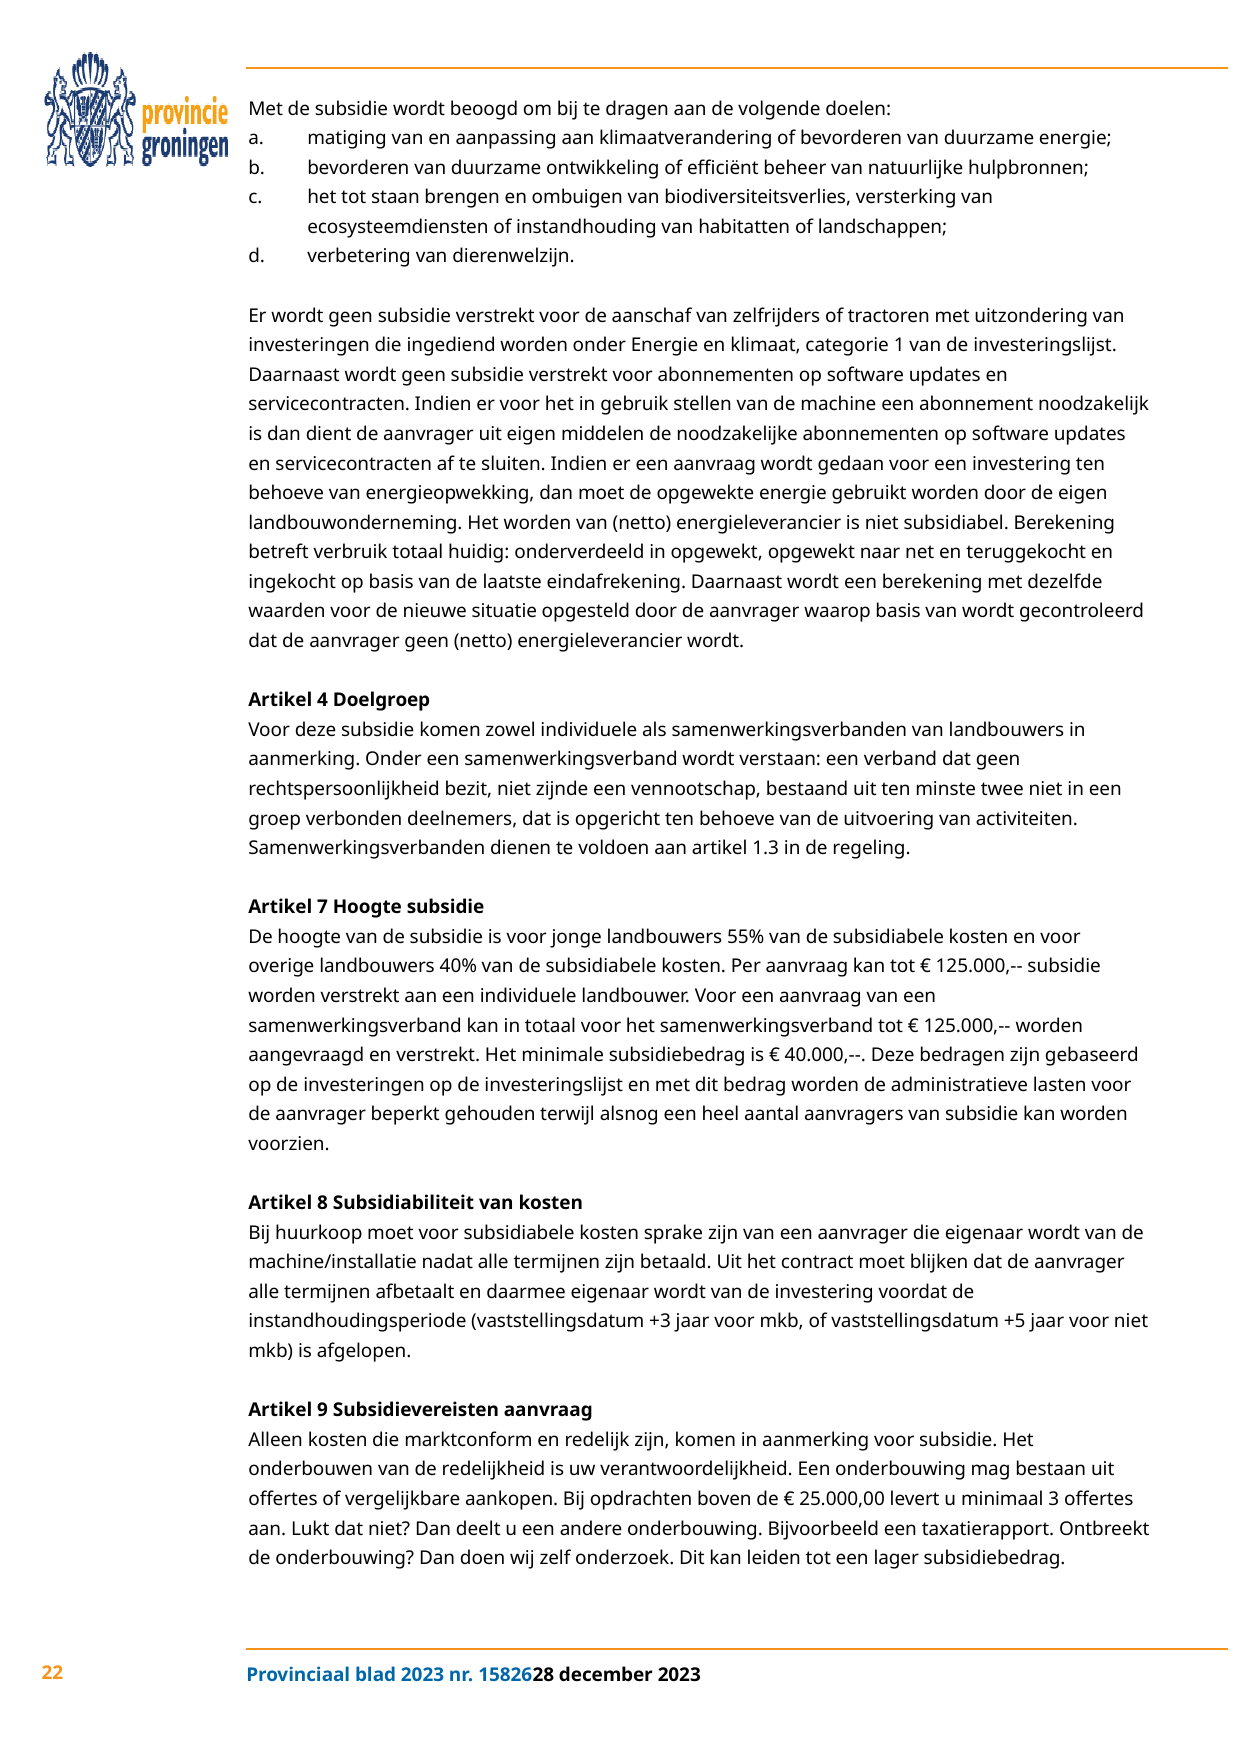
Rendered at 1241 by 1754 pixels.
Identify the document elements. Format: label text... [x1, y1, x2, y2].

text Er wordt geen subsidie verstrekt voor de aanschaf van zelfrijders of tractoren met uitzondering van investeringen die ingediend worden onder Energie en klimaat, categorie 1 van de investeringslijst. Daarnaast wordt geen subsidie verstrekt voor abonnementen op software updates en servicecontracten. Indien er voor het in gebruik stellen van de machine een abonnement noodzakelijk is dan dient de aanvrager uit eigen middelen de noodzakelijke abonnementen op software updates en servicecontracten af te sluiten. Indien er een aanvraag wordt gedaan voor een investering ten behoeve van energieopwekking, dan moet de opgewekte energie gebruikt worden door de eigen landbouwonderneming. Het worden van (netto) energieleverancier is niet subsidiabel. Berekening betreft verbruik totaal huidig: onderverdeeld in opgewekt, opgewekt naar net en teruggekocht en ingekocht op basis van de laatste eindafrekening. Daarnaast wordt een berekening met dezelfde waarden voor de nieuwe situatie opgesteld door de aanvrager waarop basis van wordt gecontroleerd dat de aanvrager geen (netto) energieleverancier wordt. [248, 302, 1152, 653]
text De hoogte van de subsidie is voor jonge landbouwers 55% van de subsidiabele kosten en voor overige landbouwers 40% van de subsidiabele kosten. Per aanvraag kan tot € 125.000,-- subsidie worden verstrekt aan een individuele landbouwer. Voor een aanvraag van een samenwerkingsverband kan in totaal voor het samenwerkingsverband tot € 125.000,-- worden aangevraagd en verstrekt. Het minimale subsidiebedrag is € 40.000,--. Deze bedragen zijn gebaseerd op de investeringen op de investeringslijst en met dit bedrag worden de administratieve lasten voor de aanvrager beperkt gehouden terwijl alsnog een heel aantal aanvragers van subsidie kan worden voorzien. [248, 923, 1152, 1156]
list het tot staan brengen en ombuigen van biodiversiteitsverlies, versterking van ecosysteemdiensten of instandhouding van habitatten of landschappen; [248, 183, 1152, 239]
text Voor deze subsidie komen zowel individuele als samenwerkingsverbanden van landbouwers in aanmerking. Onder een samenwerkingsverband wordt verstaan: een verband dat geen rechtspersoonlijkheid bezit, niet zijnde een vennootschap, bestaand uit ten minste twee niet in een groep verbonden deelnemers, dat is opgericht ten behoeve van de uitvoering van activiteiten. Samenwerkingsverbanden dienen te voldoen aan artikel 1.3 in de regeling. [248, 716, 1152, 860]
text Artikel 7 Hoogte subsidie [248, 893, 1152, 919]
list bevorderen van duurzame ontwikkeling of efficiënt beheer van natuurlijke hulpbronnen; [248, 154, 1152, 180]
list matiging van en aanpassing aan klimaatverandering of bevorderen van duurzame energie; [248, 124, 1152, 150]
text Alleen kosten die marktconform en redelijk zijn, komen in aanmerking voor subsidie. Het onderbouwen van de redelijkheid is uw verantwoordelijkheid. Een onderbouwing mag bestaan uit offertes of vergelijkbare aankopen. Bij opdrachten boven de € 25.000,00 levert u minimaal 3 offertes aan. Lukt dat niet? Dan deelt u een andere onderbouwing. Bijvoorbeeld een taxatierapport. Ontbreekt de onderbouwing? Dan doen wij zelf onderzoek. Dit kan leiden tot een lager subsidiebedrag. [248, 1426, 1152, 1570]
text Met de subsidie wordt beoogd om bij te dragen aan de volgende doelen: [248, 95, 1152, 121]
picture [41, 47, 231, 172]
text Bij huurkoop moet voor subsidiabele kosten sprake zijn van een aanvrager die eigenaar wordt van de machine/installatie nadat alle termijnen zijn betaald. Uit het contract moet blijken dat de aanvrager alle termijnen afbetaalt en daarmee eigenaar wordt van de investering voordat de instandhoudingsperiode (vaststellingsdatum +3 jaar voor mkb, of vaststellingsdatum +5 jaar voor niet mkb) is afgelopen. [248, 1219, 1152, 1363]
text Artikel 8 Subsidiabiliteit van kosten [248, 1189, 1152, 1215]
list verbetering van dierenwelzijn. [248, 243, 1152, 268]
text Artikel 9 Subsidievereisten aanvraag [248, 1396, 1152, 1422]
text Artikel 4 Doelgroep [248, 686, 1152, 712]
